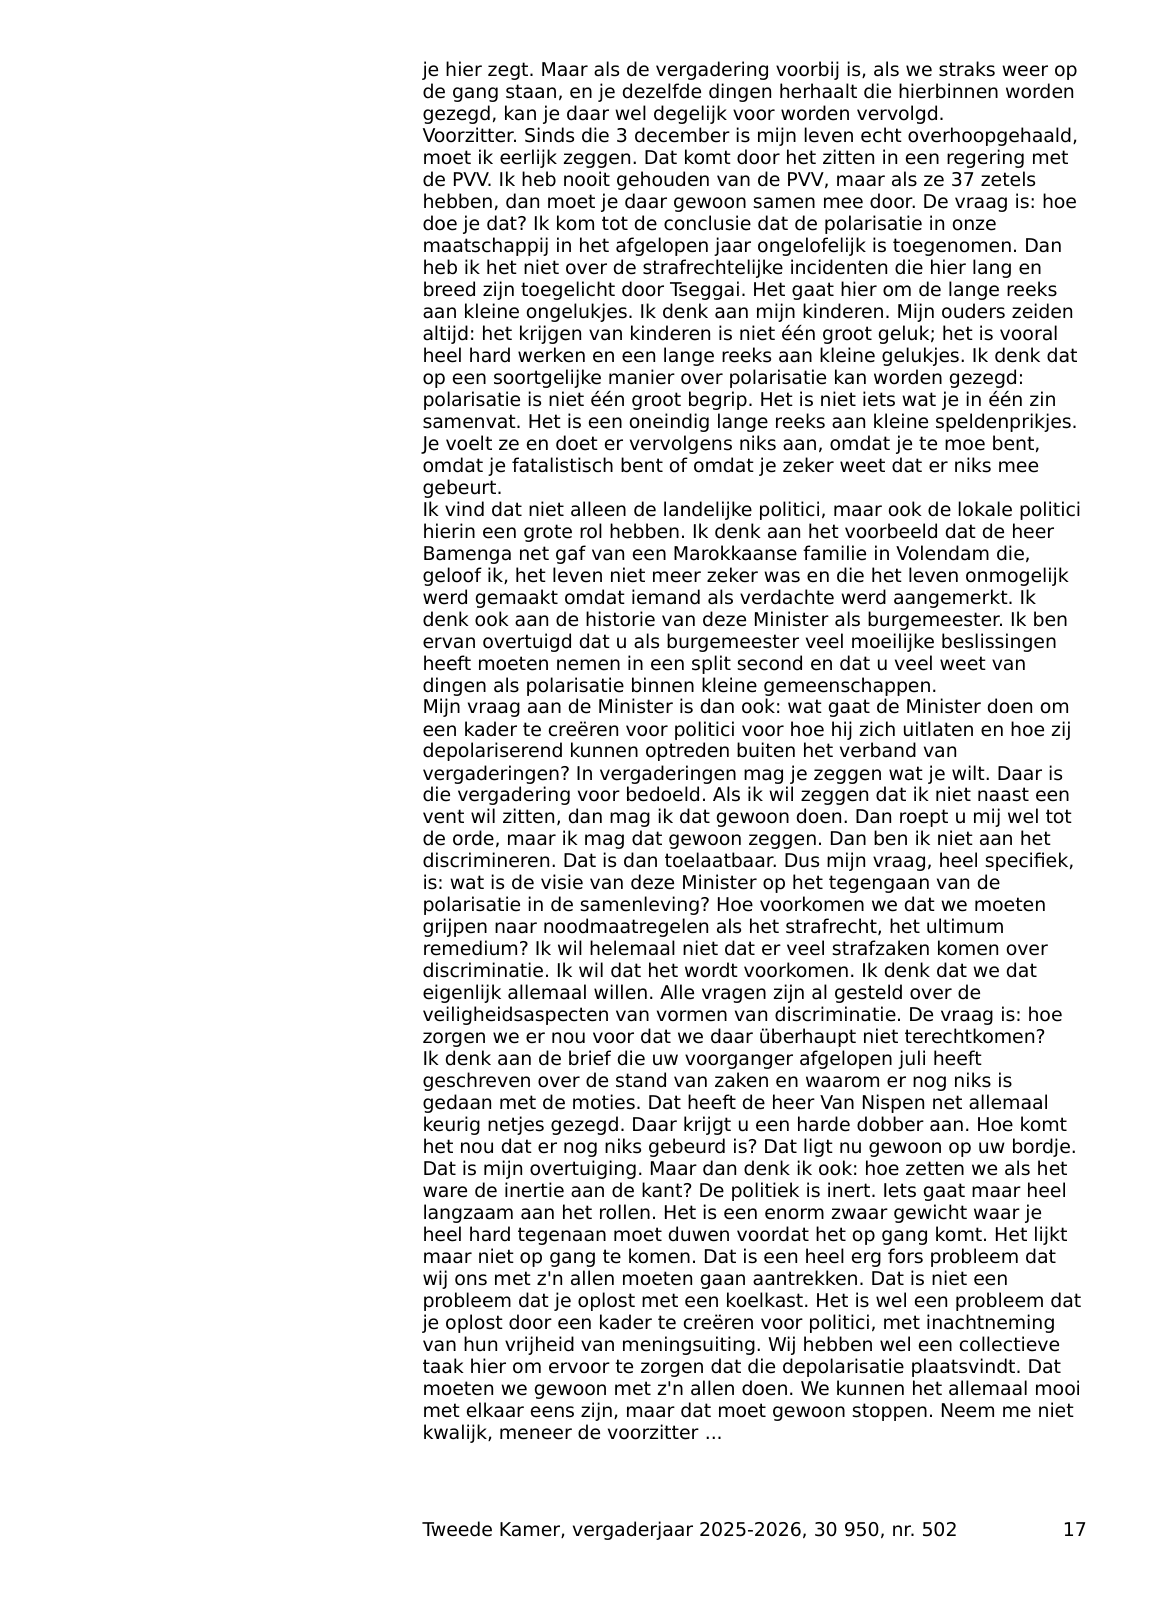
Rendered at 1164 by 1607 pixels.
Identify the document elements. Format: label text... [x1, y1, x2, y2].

text Ik vind dat niet alleen de landelijke politici, maar ook de lokale politici hierin een grote rol hebben. Ik denk aan het voorbeeld dat de heer Bamenga net gaf van een Marokkaanse familie in Volendam die, geloof ik, het leven niet meer zeker was en die het leven onmogelijk werd gemaakt omdat iemand als verdachte werd aangemerkt. Ik denk ook aan de historie van deze Minister als burgemeester. Ik ben ervan overtuigd dat u als burgemeester veel moeilijke beslissingen heeft moeten nemen in een split second en dat u veel weet van dingen als polarisatie binnen kleine gemeenschappen. [422, 499, 1087, 696]
text je hier zegt. Maar als de vergadering voorbij is, als we straks weer op de gang staan, en je dezelfde dingen herhaalt die hierbinnen worden gezegd, kan je daar wel degelijk voor worden vervolgd. [422, 59, 1087, 125]
text Ik denk aan de brief die uw voorganger afgelopen juli heeft geschreven over de stand van zaken en waarom er nog niks is gedaan met de moties. Dat heeft de heer Van Nispen net allemaal keurig netjes gezegd. Daar krijgt u een harde dobber aan. Hoe komt het nou dat er nog niks gebeurd is? Dat ligt nu gewoon op uw bordje. Dat is mijn overtuiging. Maar dan denk ik ook: hoe zetten we als het ware de inertie aan de kant? De politiek is inert. Iets gaat maar heel langzaam aan het rollen. Het is een enorm zwaar gewicht waar je heel hard tegenaan moet duwen voordat het op gang komt. Het lijkt maar niet op gang te komen. Dat is een heel erg fors probleem dat wij ons met z'n allen moeten gaan aantrekken. Dat is niet een probleem dat je oplost met een koelkast. Het is wel een probleem dat je oplost door een kader te creëren voor politici, met inachtneming van hun vrijheid van meningsuiting. Wij hebben wel een collectieve taak hier om ervoor te zorgen dat die depolarisatie plaatsvindt. Dat moeten we gewoon met z'n allen doen. We kunnen het allemaal mooi met elkaar eens zijn, maar dat moet gewoon stoppen. Neem me niet kwalijk, meneer de voorzitter ... [422, 1048, 1087, 1444]
text Mijn vraag aan de Minister is dan ook: wat gaat de Minister doen om een kader te creëren voor politici voor hoe hij zich uitlaten en hoe zij depolariserend kunnen optreden buiten het verband van vergaderingen? In vergaderingen mag je zeggen wat je wilt. Daar is die vergadering voor bedoeld. Als ik wil zeggen dat ik niet naast een vent wil zitten, dan mag ik dat gewoon doen. Dan roept u mij wel tot de orde, maar ik mag dat gewoon zeggen. Dan ben ik niet aan het discrimineren. Dat is dan toelaatbaar. Dus mijn vraag, heel specifiek, is: wat is de visie van deze Minister op het tegengaan van de polarisatie in de samenleving? Hoe voorkomen we dat we moeten grijpen naar noodmaatregelen als het strafrecht, het ultimum remedium? Ik wil helemaal niet dat er veel strafzaken komen over discriminatie. Ik wil dat het wordt voorkomen. Ik denk dat we dat eigenlijk allemaal willen. Alle vragen zijn al gesteld over de veiligheidsaspecten van vormen van discriminatie. De vraag is: hoe zorgen we er nou voor dat we daar überhaupt niet terechtkomen? [422, 696, 1087, 1048]
text Voorzitter. Sinds die 3 december is mijn leven echt overhoopgehaald, moet ik eerlijk zeggen. Dat komt door het zitten in een regering met de PVV. Ik heb nooit gehouden van de PVV, maar als ze 37 zetels hebben, dan moet je daar gewoon samen mee door. De vraag is: hoe doe je dat? Ik kom tot de conclusie dat de polarisatie in onze maatschappij in het afgelopen jaar ongelofelijk is toegenomen. Dan heb ik het niet over de strafrechtelijke incidenten die hier lang en breed zijn toegelicht door Tseggai. Het gaat hier om de lange reeks aan kleine ongelukjes. Ik denk aan mijn kinderen. Mijn ouders zeiden altijd: het krijgen van kinderen is niet één groot geluk; het is vooral heel hard werken en een lange reeks aan kleine gelukjes. Ik denk dat op een soortgelijke manier over polarisatie kan worden gezegd: polarisatie is niet één groot begrip. Het is niet iets wat je in één zin samenvat. Het is een oneindig lange reeks aan kleine speldenprikjes. Je voelt ze en doet er vervolgens niks aan, omdat je te moe bent, omdat je fatalistisch bent of omdat je zeker weet dat er niks mee gebeurt. [422, 125, 1087, 499]
